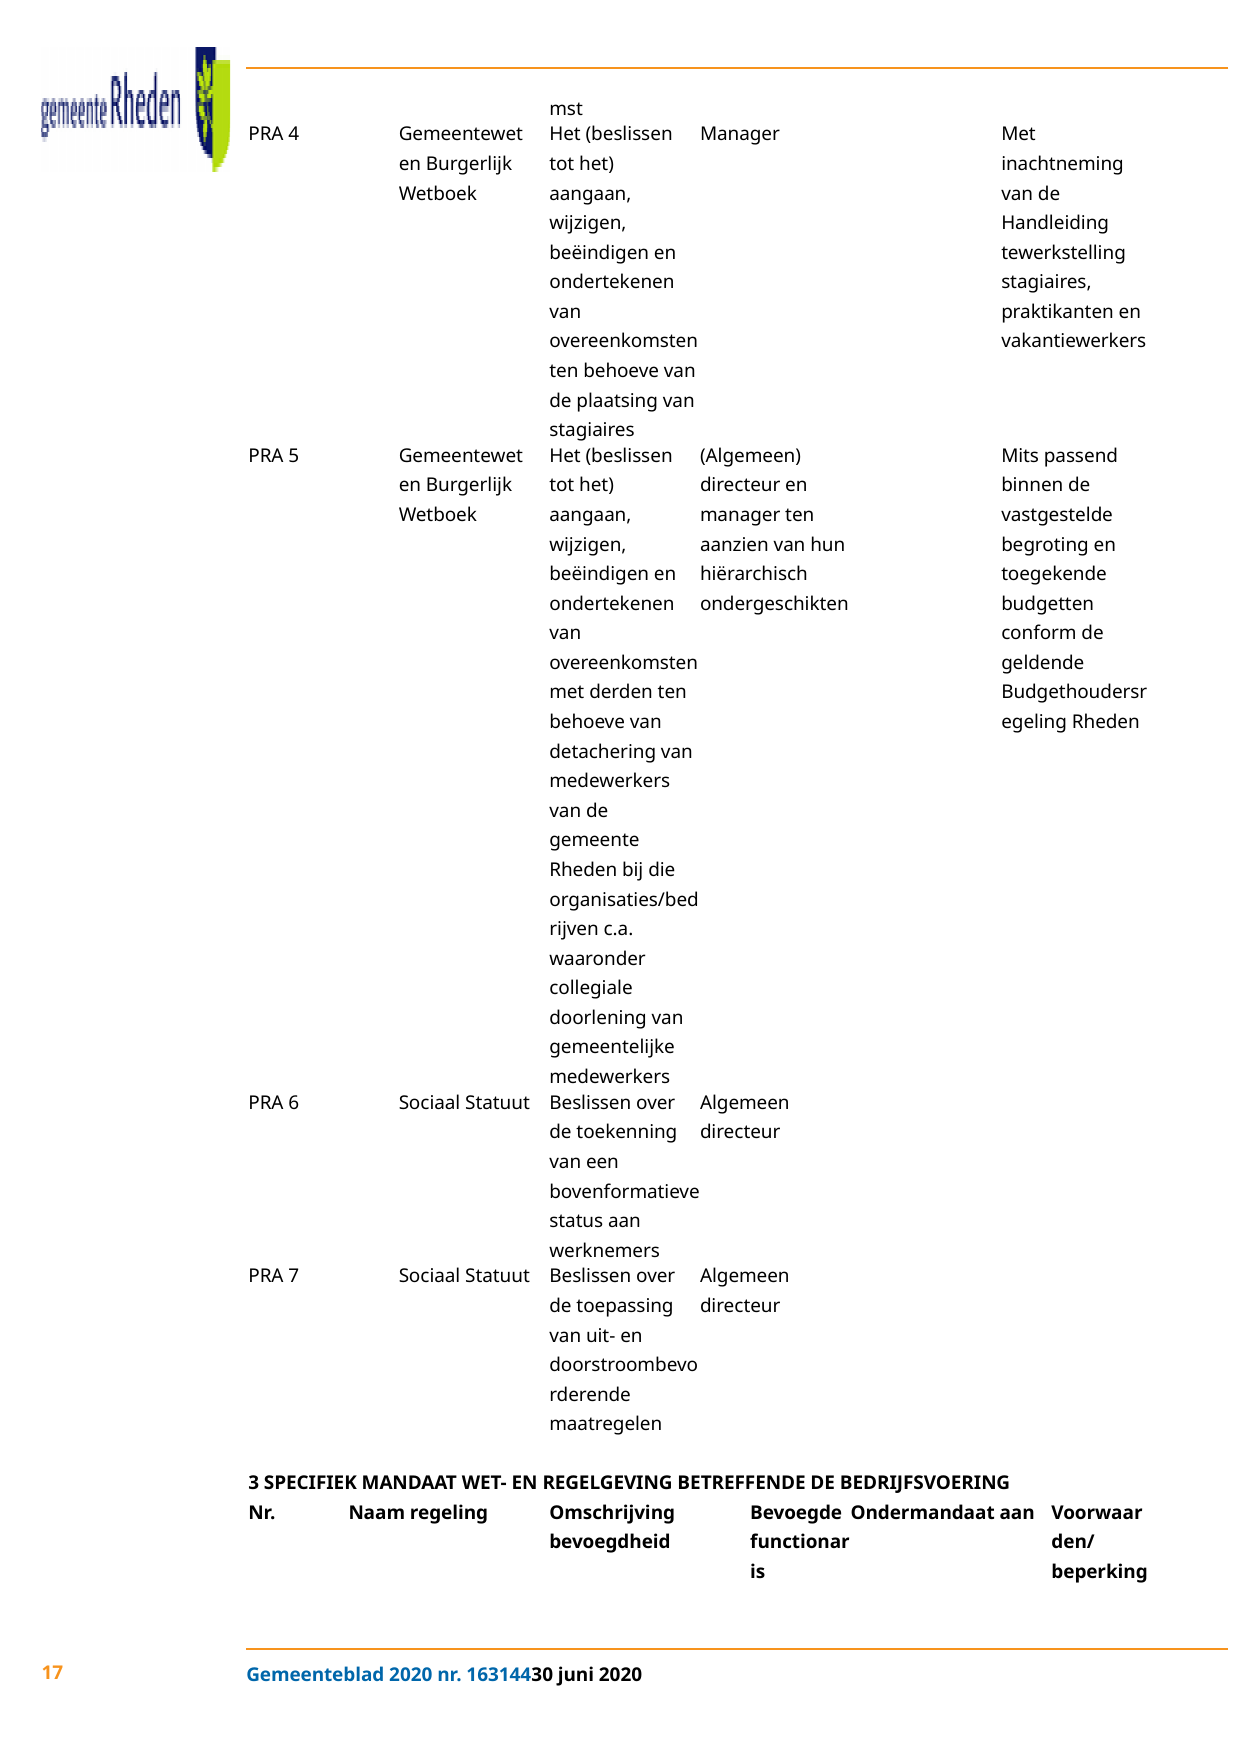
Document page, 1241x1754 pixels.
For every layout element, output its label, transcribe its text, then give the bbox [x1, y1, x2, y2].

table_cell [850, 95, 1001, 121]
table_cell Algemeen directeur [700, 1263, 850, 1436]
table_header Voorwaarden/beperking [1051, 1499, 1152, 1584]
table_cell Beslissen over de toekenning van een bovenformatieve status aan werknemers [549, 1089, 700, 1263]
table_cell Het (beslissen tot het) aangaan, wijzigen, beëindigen en ondertekenen van overeenkomsten met derden ten behoeve van detachering van medewerkers van de gemeente Rheden bij die organisaties/bedrijven c.a. waaronder collegiale doorlening van gemeentelijke medewerkers [549, 442, 700, 1089]
table_header Ondermandaat aan [850, 1499, 1051, 1584]
table_header Omschrijving bevoegdheid [549, 1499, 750, 1584]
table_cell Het (beslissen tot het) aangaan, wijzigen, beëindigen en ondertekenen van overeenkomsten ten behoeve van de plaatsing van stagiaires [549, 121, 700, 442]
picture [41, 47, 231, 172]
table_cell [850, 121, 1001, 442]
text 3 SPECIFIEK MANDAAT WET- EN REGELGEVING BETREFFENDE DE BEDRIJFSVOERING [248, 1469, 1152, 1495]
table_cell PRA 7 [248, 1263, 398, 1436]
table_header Nr. [248, 1499, 348, 1584]
table_cell [850, 1263, 1001, 1436]
table_cell [248, 95, 398, 121]
table_cell (Algemeen) directeur en manager ten aanzien van hun hiërarchisch ondergeschikten [700, 442, 850, 1089]
table_cell Gemeentewet en Burgerlijk Wetboek [399, 442, 549, 1089]
table_cell [850, 442, 1001, 1089]
table_cell Mits passend binnen de vastgestelde begroting en toegekende budgetten conform de geldende Budgethoudersregeling Rheden [1001, 442, 1152, 1089]
table_cell Met inachtneming van de Handleiding tewerkstelling stagiaires, praktikanten en vakantiewerkers [1001, 121, 1152, 442]
table_cell PRA 6 [248, 1089, 398, 1263]
table_cell Algemeen directeur [700, 1089, 850, 1263]
table_cell [700, 95, 850, 121]
table_cell [1001, 1089, 1152, 1263]
table_header Bevoegde functionaris [750, 1499, 850, 1584]
table_cell Gemeentewet en Burgerlijk Wetboek [399, 121, 549, 442]
table_cell [850, 1089, 1001, 1263]
table_cell [1001, 1263, 1152, 1436]
table_cell Sociaal Statuut [399, 1263, 549, 1436]
table_cell Sociaal Statuut [399, 1089, 549, 1263]
table_header Naam regeling [348, 1499, 549, 1584]
table_cell [1001, 95, 1152, 121]
table_cell [399, 95, 549, 121]
table_cell Manager [700, 121, 850, 442]
table_cell PRA 5 [248, 442, 398, 1089]
table_cell PRA 4 [248, 121, 398, 442]
table_cell mst [549, 95, 700, 121]
table_cell Beslissen over de toepassing van uit- en doorstroombevorderende maatregelen [549, 1263, 700, 1436]
